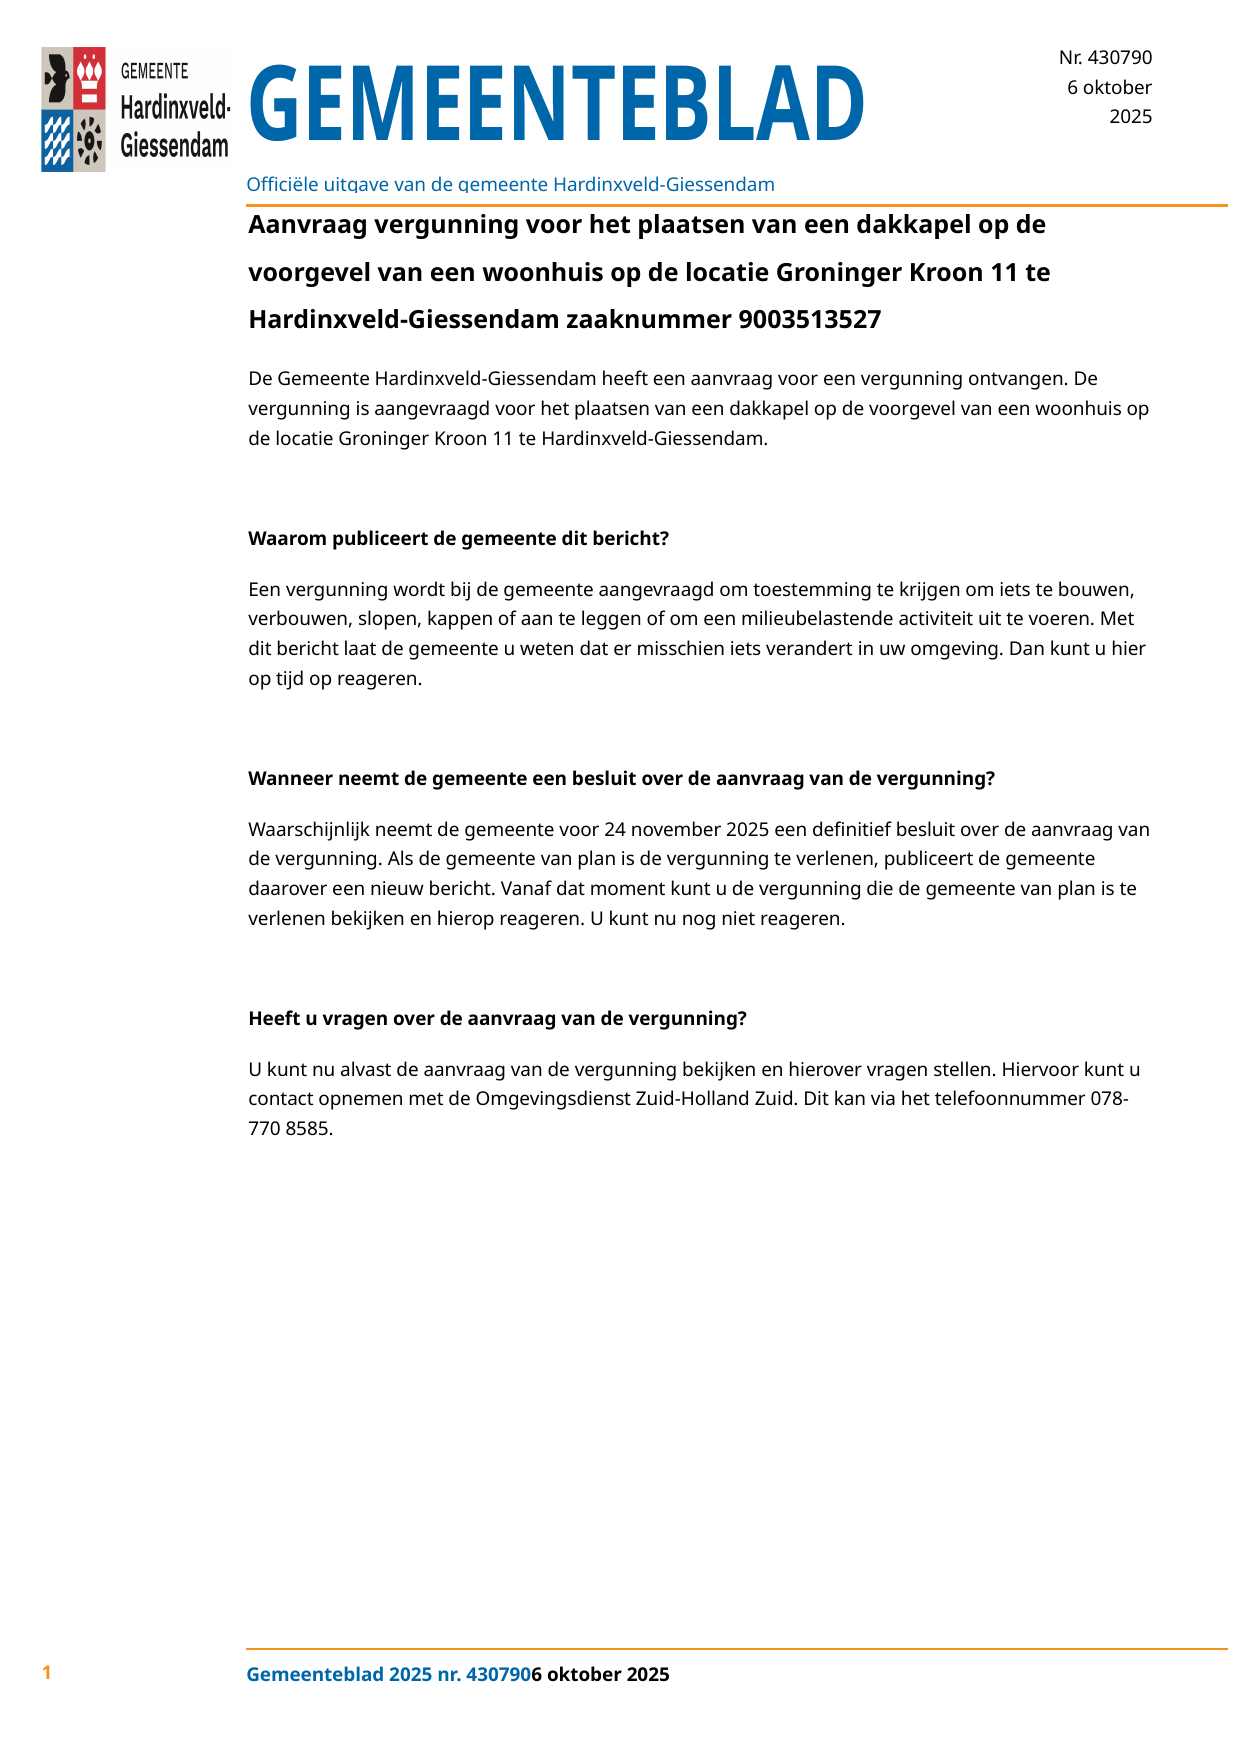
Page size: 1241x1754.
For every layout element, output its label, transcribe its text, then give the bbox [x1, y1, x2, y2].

text Waarschijnlijk neemt de gemeente voor 24 november 2025 een definitief besluit over de aanvraag van de vergunning. Als de gemeente van plan is de vergunning te verlenen, publiceert de gemeente daarover een nieuw bericht. Vanaf dat moment kunt u de vergunning die de gemeente van plan is te verlenen bekijken en hierop reageren. U kunt nu nog niet reageren. [248, 816, 1152, 930]
text U kunt nu alvast de aanvraag van de vergunning bekijken en hierover vragen stellen. Hiervoor kunt u contact opnemen met de Omgevingsdienst Zuid-Holland Zuid. Dit kan via het telefoonnummer 078-770 8585. [248, 1056, 1152, 1141]
text Waarom publiceert de gemeente dit bericht? [248, 526, 1152, 551]
picture [41, 47, 231, 172]
text De Gemeente Hardinxveld-Giessendam heeft een aanvraag voor een vergunning ontvangen. De vergunning is aangevraagd voor het plaatsen van een dakkapel op de voorgevel van een woonhuis op de locatie Groninger Kroon 11 te Hardinxveld-Giessendam. [248, 366, 1152, 450]
text Heeft u vragen over de aanvraag van de vergunning? [248, 1006, 1152, 1031]
text Wanneer neemt de gemeente een besluit over de aanvraag van de vergunning? [248, 766, 1152, 791]
text Aanvraag vergunning voor het plaatsen van een dakkapel op de voorgevel van een woonhuis op de locatie Groninger Kroon 11 te Hardinxveld-Giessendam zaaknummer 9003513527 [248, 207, 1152, 336]
text Een vergunning wordt bij de gemeente aangevraagd om toestemming te krijgen om iets te bouwen, verbouwen, slopen, kappen of aan te leggen of om een milieubelastende activiteit uit te voeren. Met dit bericht laat de gemeente u weten dat er misschien iets verandert in uw omgeving. Dan kunt u hier op tijd op reageren. [248, 576, 1152, 690]
